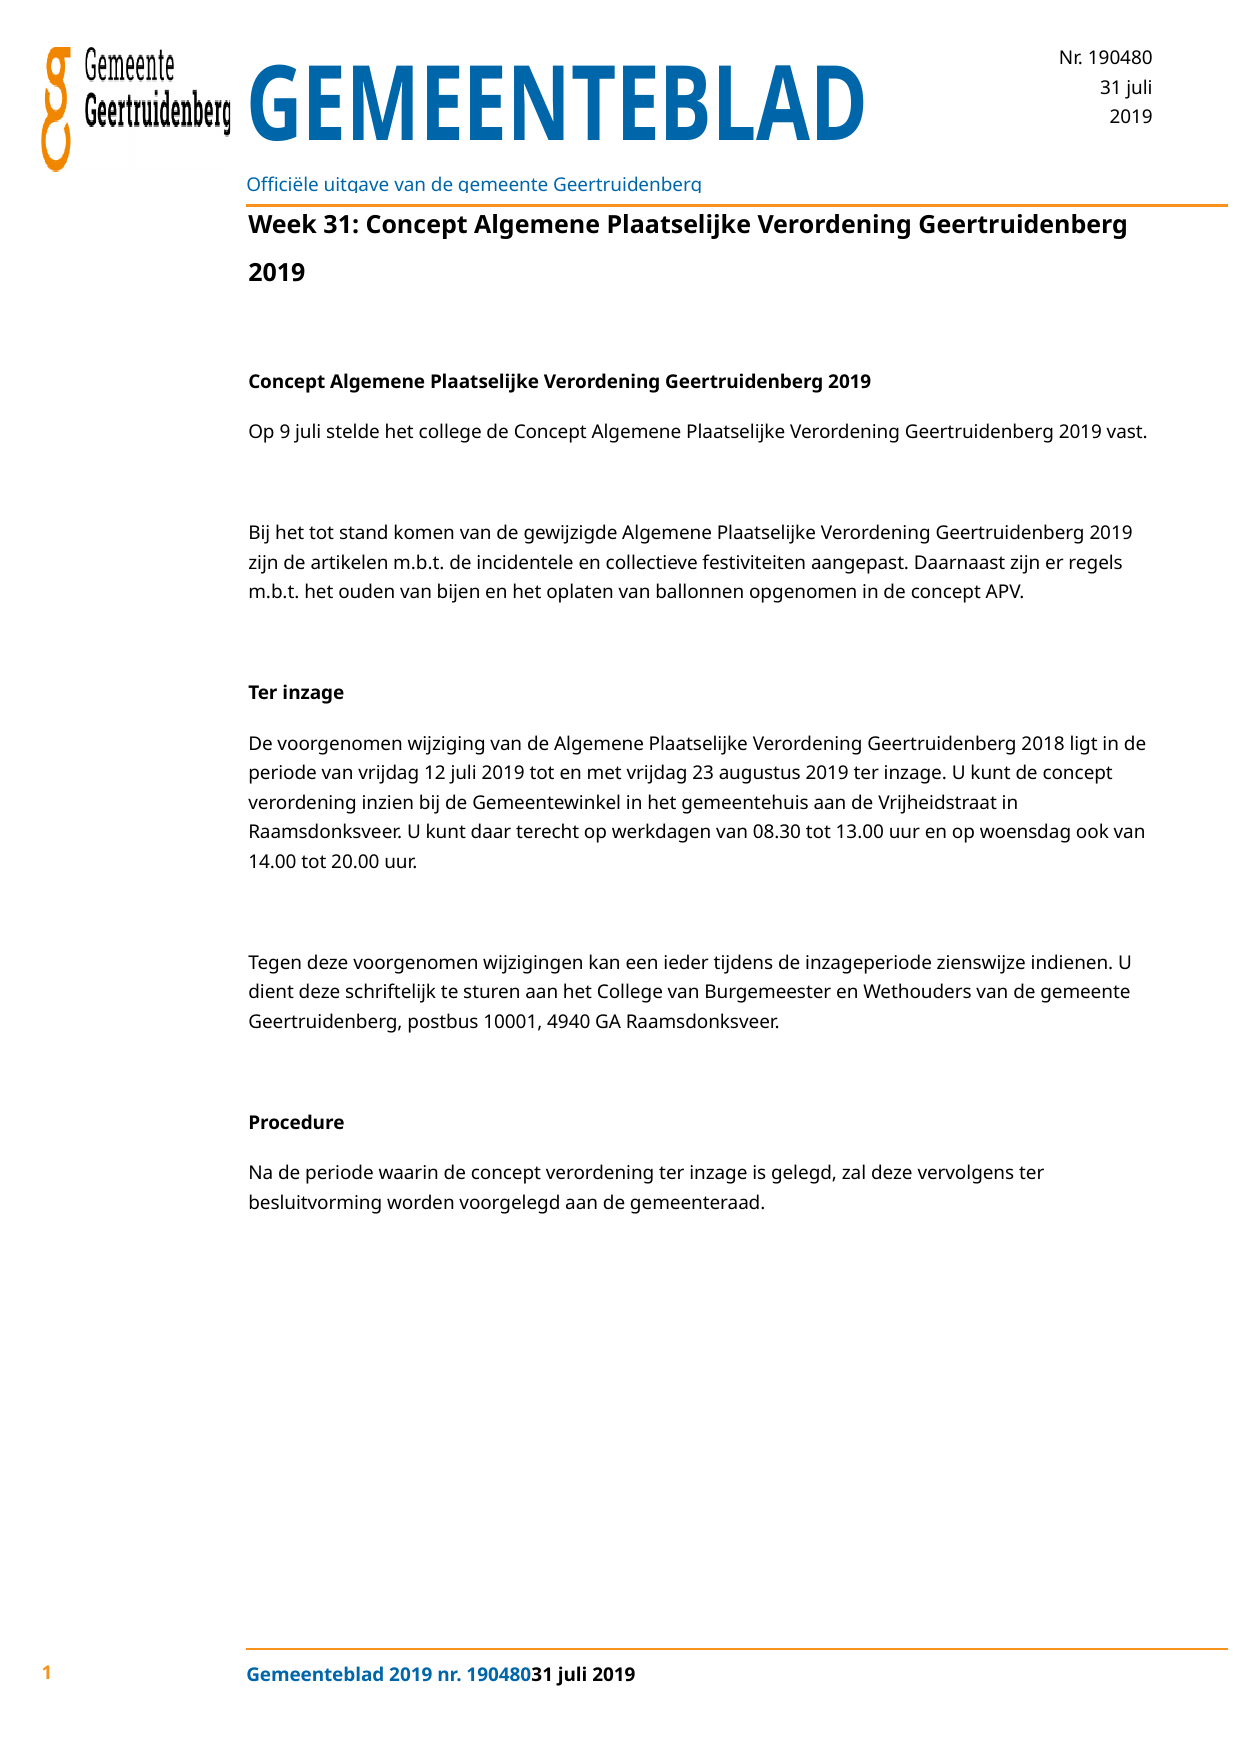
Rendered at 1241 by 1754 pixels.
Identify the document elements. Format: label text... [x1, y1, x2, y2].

text Procedure [248, 1109, 1152, 1135]
text Tegen deze voorgenomen wijzigingen kan een ieder tijdens de inzageperiode zienswijze indienen. U dient deze schriftelijk te sturen aan het College van Burgemeester en Wethouders van de gemeente Geertruidenberg, postbus 10001, 4940 GA Raamsdonksveer. [248, 949, 1152, 1034]
text Concept Algemene Plaatselijke Verordening Geertruidenberg 2019 [248, 368, 1152, 394]
text Na de periode waarin de concept verordening ter inzage is gelegd, zal deze vervolgens ter besluitvorming worden voorgelegd aan de gemeenteraad. [248, 1159, 1152, 1215]
picture [41, 47, 231, 172]
text Bij het tot stand komen van de gewijzigde Algemene Plaatselijke Verordening Geertruidenberg 2019 zijn de artikelen m.b.t. de incidentele en collectieve festiviteiten aangepast. Daarnaast zijn er regels m.b.t. het ouden van bijen en het oplaten van ballonnen opgenomen in de concept APV. [248, 519, 1152, 604]
text Week 31: Concept Algemene Plaatselijke Verordening Geertruidenberg 2019 [248, 207, 1152, 288]
text Op 9 juli stelde het college de Concept Algemene Plaatselijke Verordening Geertruidenberg 2019 vast. [248, 419, 1152, 444]
text De voorgenomen wijziging van de Algemene Plaatselijke Verordening Geertruidenberg 2018 ligt in de periode van vrijdag 12 juli 2019 tot en met vrijdag 23 augustus 2019 ter inzage. U kunt de concept verordening inzien bij de Gemeentewinkel in het gemeentehuis aan de Vrijheidstraat in Raamsdonksveer. U kunt daar terecht op werkdagen van 08.30 tot 13.00 uur en op woensdag ook van 14.00 tot 20.00 uur. [248, 730, 1152, 874]
text Ter inzage [248, 679, 1152, 705]
